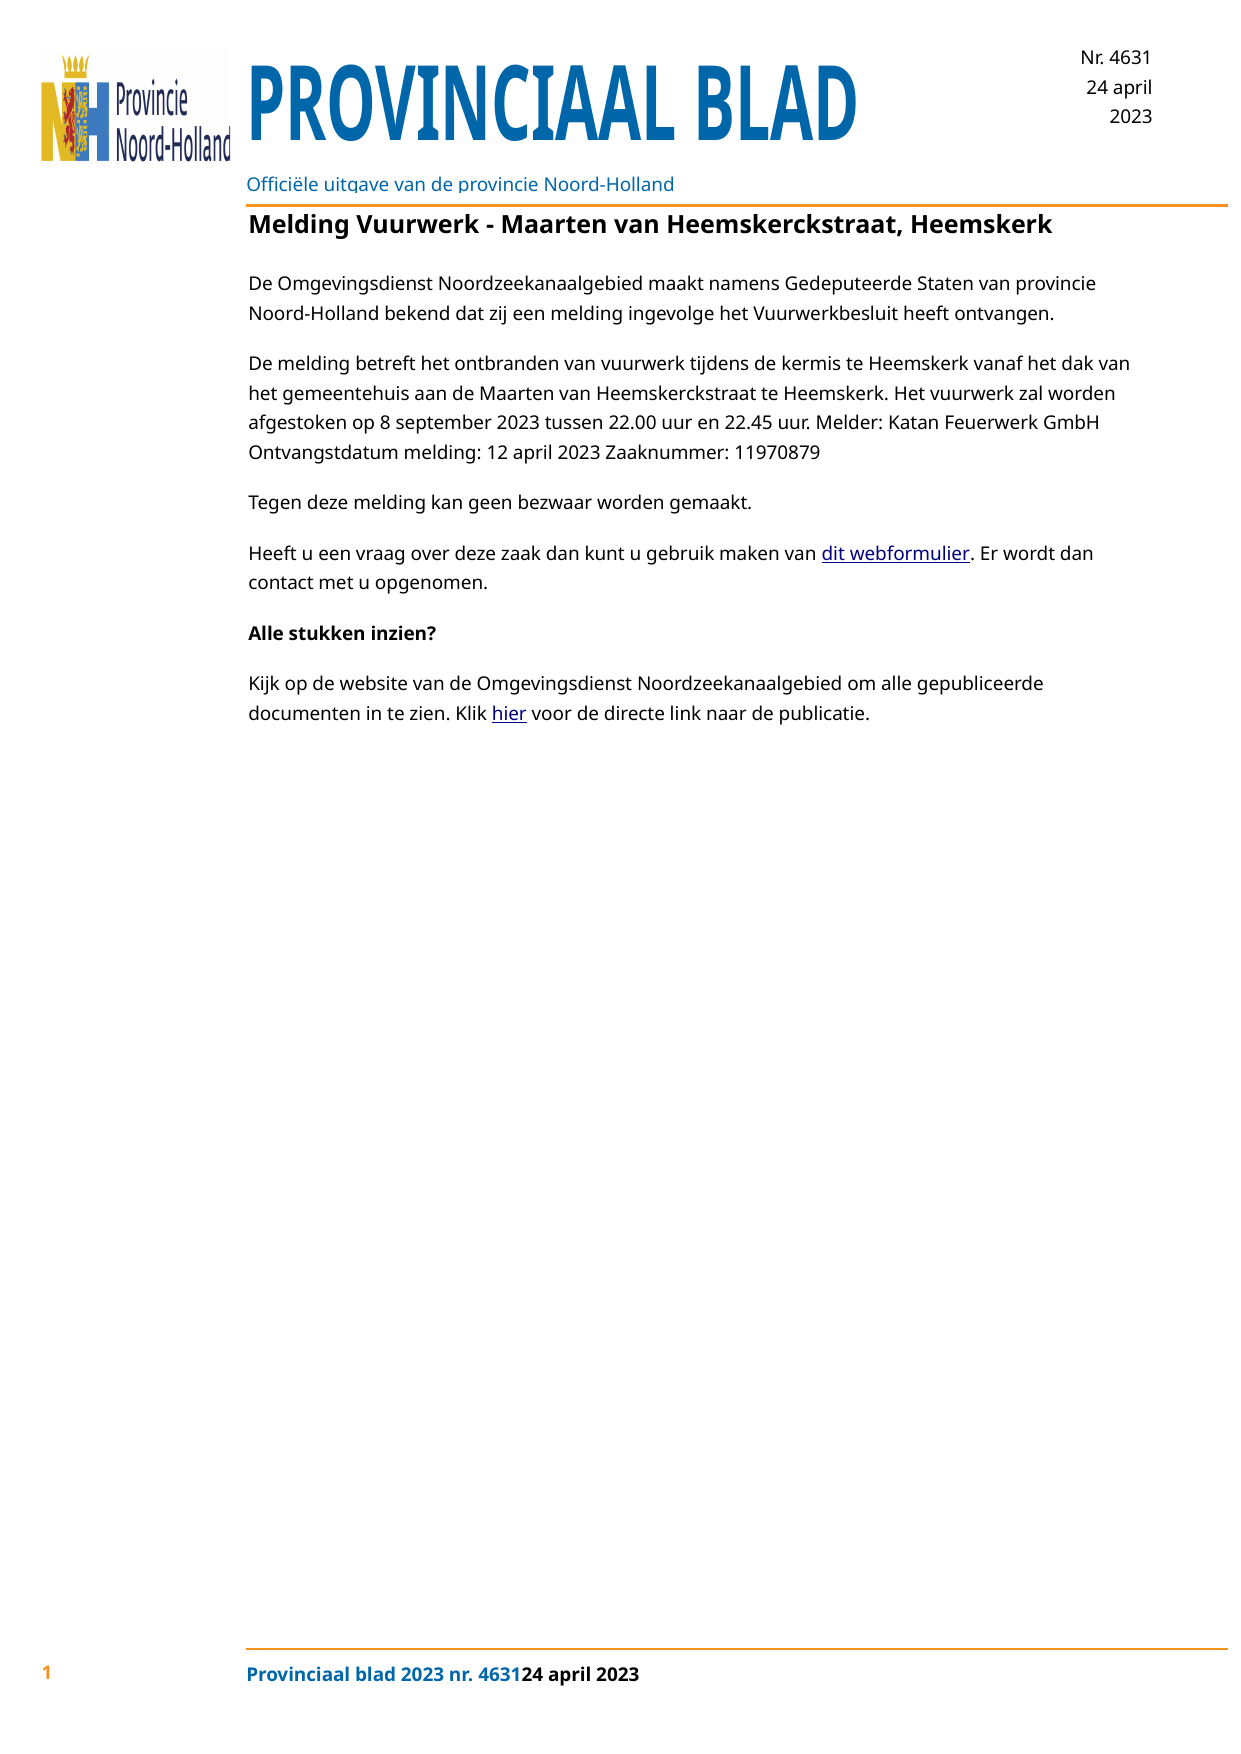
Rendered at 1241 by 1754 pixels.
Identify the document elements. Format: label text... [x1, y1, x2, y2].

text Alle stukken inzien? [248, 620, 1152, 646]
text Heeft u een vraag over deze zaak dan kunt u gebruik maken van dit webformulier. Er wordt dan contact met u opgenomen. [248, 540, 1152, 595]
picture [41, 47, 231, 172]
text Kijk op de website van de Omgevingsdienst Noordzeekanaalgebied om alle gepubliceerde documenten in te zien. Klik hier voor de directe link naar de publicatie. [248, 670, 1152, 726]
text Tegen deze melding kan geen bezwaar worden gemaakt. [248, 489, 1152, 515]
text De melding betreft het ontbranden van vuurwerk tijdens de kermis te Heemskerk vanaf het dak van het gemeentehuis aan de Maarten van Heemskerckstraat te Heemskerk. Het vuurwerk zal worden afgestoken op 8 september 2023 tussen 22.00 uur en 22.45 uur. Melder: Katan Feuerwerk GmbH Ontvangstdatum melding: 12 april 2023 Zaaknummer: 11970879 [248, 350, 1152, 465]
text Melding Vuurwerk - Maarten van Heemskerckstraat, Heemskerk [248, 207, 1152, 241]
text De Omgevingsdienst Noordzeekanaalgebied maakt namens Gedeputeerde Staten van provincie Noord-Holland bekend dat zij een melding ingevolge het Vuurwerkbesluit heeft ontvangen. [248, 270, 1152, 326]
